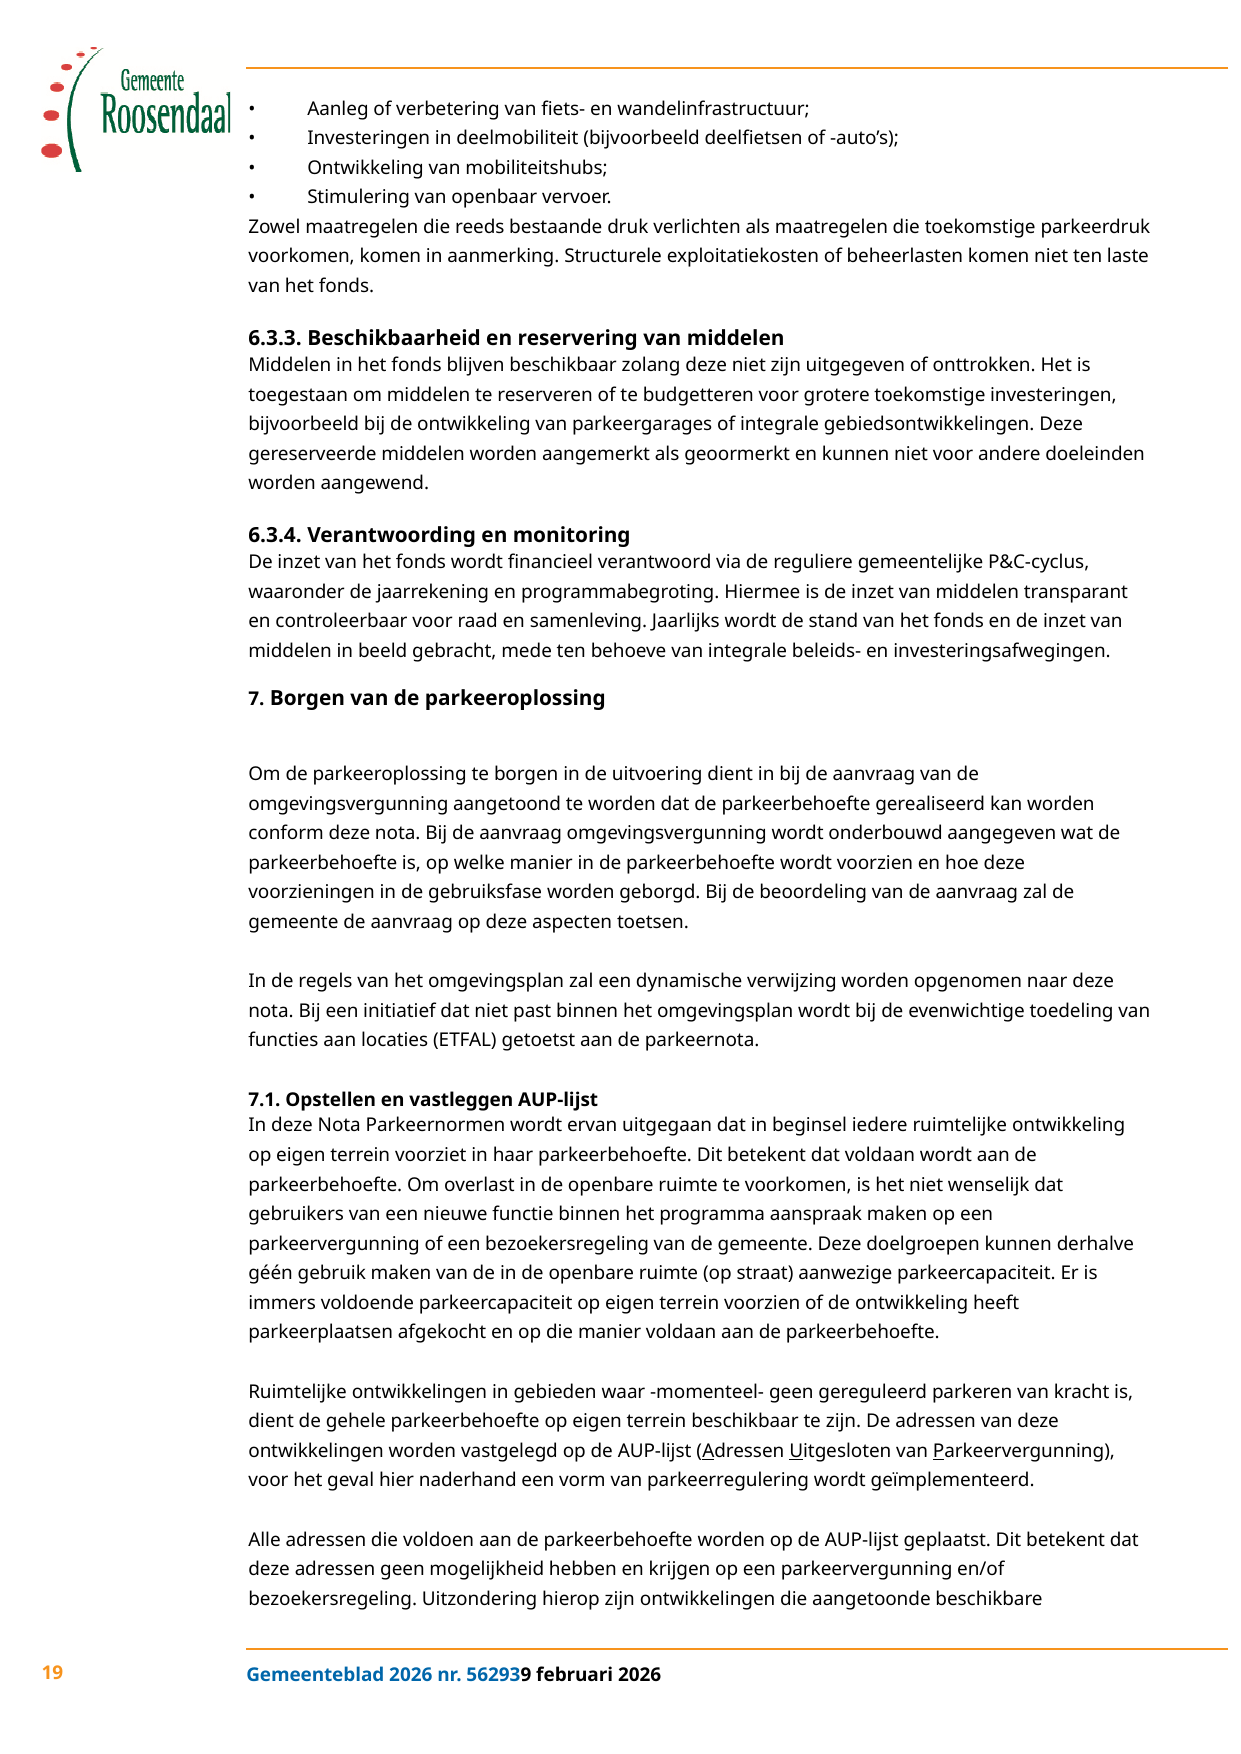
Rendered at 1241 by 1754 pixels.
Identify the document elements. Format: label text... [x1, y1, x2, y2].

text De inzet van het fonds wordt financieel verantwoord via de reguliere gemeentelijke P&C-cyclus, waaronder de jaarrekening en programmabegroting. Hiermee is de inzet van middelen transparant en controleerbaar voor raad en samenleving. Jaarlijks wordt de stand van het fonds en de inzet van middelen in beeld gebracht, mede ten behoeve van integrale beleids- en investeringsafwegingen. [248, 548, 1152, 663]
list Aanleg of verbetering van fiets- en wandelinfrastructuur; [248, 95, 1152, 121]
list Investeringen in deelmobiliteit (bijvoorbeeld deelfietsen of -auto’s); [248, 124, 1152, 150]
text 6.3.4. Verantwoording en monitoring [248, 520, 1152, 548]
text In de regels van het omgevingsplan zal een dynamische verwijzing worden opgenomen naar deze nota. Bij een initiatief dat niet past binnen het omgevingsplan wordt bij de evenwichtige toedeling van functies aan locaties (ETFAL) getoetst aan de parkeernota. [248, 967, 1152, 1052]
text Om de parkeeroplossing te borgen in de uitvoering dient in bij de aanvraag van de omgevingsvergunning aangetoond te worden dat de parkeerbehoefte gerealiseerd kan worden conform deze nota. Bij de aanvraag omgevingsvergunning wordt onderbouwd aangegeven wat de parkeerbehoefte is, op welke manier in de parkeerbehoefte wordt voorzien en hoe deze voorzieningen in de gebruiksfase worden geborgd. Bij de beoordeling van de aanvraag zal de gemeente de aanvraag op deze aspecten toetsen. [248, 760, 1152, 934]
text Alle adressen die voldoen aan de parkeerbehoefte worden op de AUP-lijst geplaatst. Dit betekent dat deze adressen geen mogelijkheid hebben en krijgen op een parkeervergunning en/of bezoekersregeling. Uitzondering hierop zijn ontwikkelingen die aangetoonde beschikbare [248, 1526, 1152, 1611]
text Middelen in het fonds blijven beschikbaar zolang deze niet zijn uitgegeven of onttrokken. Het is toegestaan om middelen te reserveren of te budgetteren voor grotere toekomstige investeringen, bijvoorbeeld bij de ontwikkeling van parkeergarages of integrale gebiedsontwikkelingen. Deze gereserveerde middelen worden aangemerkt als geoormerkt en kunnen niet voor andere doeleinden worden aangewend. [248, 351, 1152, 495]
text 6.3.3. Beschikbaarheid en reservering van middelen [248, 323, 1152, 351]
text 7. Borgen van de parkeeroplossing [248, 683, 1152, 711]
text In deze Nota Parkeernormen wordt ervan uitgegaan dat in beginsel iedere ruimtelijke ontwikkeling op eigen terrein voorziet in haar parkeerbehoefte. Dit betekent dat voldaan wordt aan de parkeerbehoefte. Om overlast in de openbare ruimte te voorkomen, is het niet wenselijk dat gebruikers van een nieuwe functie binnen het programma aanspraak maken op een parkeervergunning of een bezoekersregeling van de gemeente. Deze doelgroepen kunnen derhalve géén gebruik maken van de in de openbare ruimte (op straat) aanwezige parkeercapaciteit. Er is immers voldoende parkeercapaciteit op eigen terrein voorzien of de ontwikkeling heeft parkeerplaatsen afgekocht en op die manier voldaan aan de parkeerbehoefte. [248, 1112, 1152, 1344]
text Zowel maatregelen die reeds bestaande druk verlichten als maatregelen die toekomstige parkeerdruk voorkomen, komen in aanmerking. Structurele exploitatiekosten of beheerlasten komen niet ten laste van het fonds. [248, 213, 1152, 298]
list Ontwikkeling van mobiliteitshubs; [248, 154, 1152, 180]
picture [41, 47, 231, 172]
text 7.1. Opstellen en vastleggen AUP-lijst [248, 1086, 1152, 1112]
text Ruimtelijke ontwikkelingen in gebieden waar -momenteel- geen gereguleerd parkeren van kracht is, dient de gehele parkeerbehoefte op eigen terrein beschikbaar te zijn. De adressen van deze ontwikkelingen worden vastgelegd op de AUP-lijst (Adressen Uitgesloten van Parkeervergunning), voor het geval hier naderhand een vorm van parkeerregulering wordt geïmplementeerd. [248, 1378, 1152, 1492]
list Stimulering van openbaar vervoer. [248, 183, 1152, 209]
